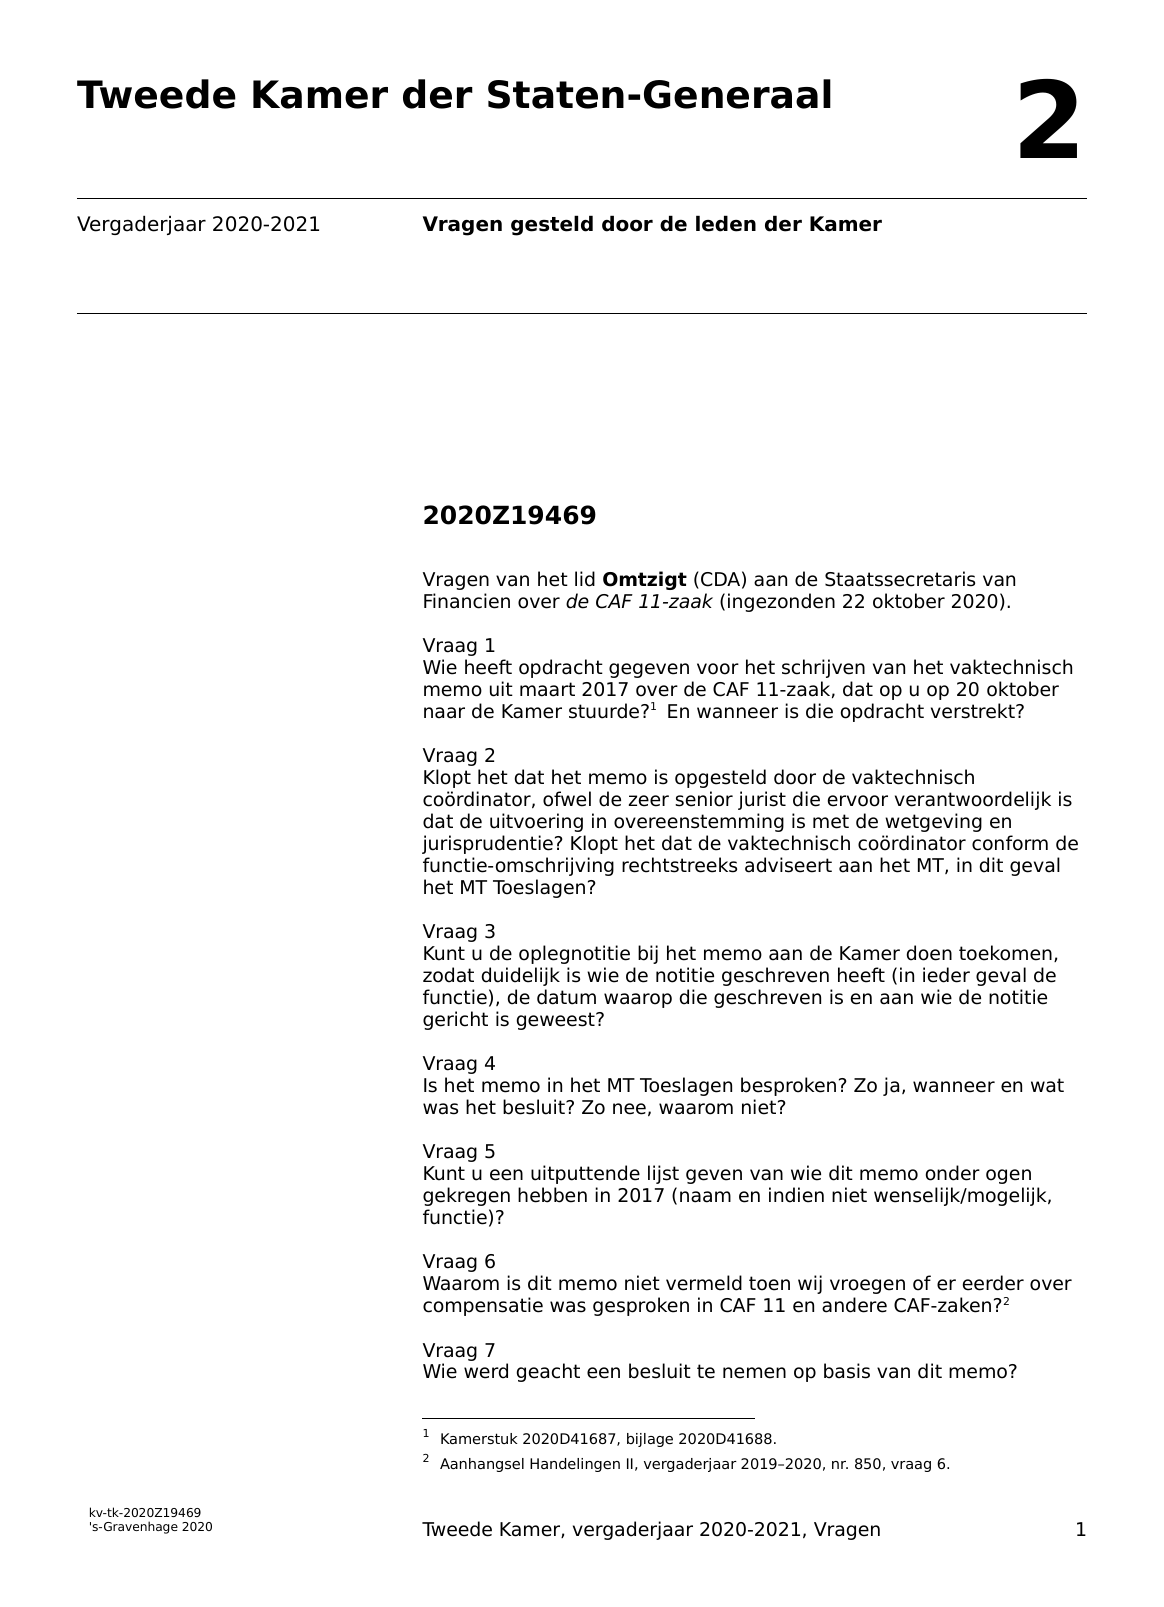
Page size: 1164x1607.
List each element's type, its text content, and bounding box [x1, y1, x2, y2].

text 's-Gravenhage 2020 [88, 1520, 323, 1534]
text Wie werd geacht een besluit te nemen op basis van dit memo? [422, 1361, 1087, 1383]
text Vraag 7 [422, 1339, 1087, 1361]
text Vragen van het lid Omtzigt (CDA) aan de Staatssecretaris van Financien over de CAF 11-zaak (ingezonden 22 oktober 2020). [422, 569, 1087, 613]
table_cell Vergaderjaar 2020-2021 [77, 199, 422, 313]
text Vraag 1 [422, 635, 1087, 657]
text 2020Z19469 [422, 501, 1087, 531]
text Kunt u de oplegnotitie bij het memo aan de Kamer doen toekomen, zodat duidelijk is wie de notitie geschreven heeft (in ieder geval de functie), de datum waarop die geschreven is en aan wie de notitie gericht is geweest? [422, 943, 1087, 1031]
text Vraag 5 [422, 1141, 1087, 1163]
text kv-tk-2020Z19469 [88, 1506, 323, 1520]
text Kamerstuk 2020D41687, bijlage 2020D41688. [422, 1427, 1087, 1449]
text Wie heeft opdracht gegeven voor het schrijven van het vaktechnisch memo uit maart 2017 over de CAF 11-zaak, dat op u op 20 oktober naar de Kamer stuurde? En wanneer is die opdracht verstrekt? [422, 657, 1087, 723]
text Is het memo in het MT Toeslagen besproken? Zo ja, wanneer en wat was het besluit? Zo nee, waarom niet? [422, 1075, 1087, 1119]
text Aanhangsel Handelingen II, vergaderjaar 2019–2020, nr. 850, vraag 6. [422, 1452, 1087, 1474]
text Kunt u een uitputtende lijst geven van wie dit memo onder ogen gekregen hebben in 2017 (naam en indien niet wenselijk/mogelijk, functie)? [422, 1163, 1087, 1229]
table_header Tweede Kamer der Staten-Generaal [77, 59, 886, 198]
text Waarom is dit memo niet vermeld toen wij vroegen of er eerder over compensatie was gesproken in CAF 11 en andere CAF-zaken? [422, 1273, 1087, 1317]
text Vraag 4 [422, 1053, 1087, 1075]
text Vraag 2 [422, 745, 1087, 767]
text Klopt het dat het memo is opgesteld door de vaktechnisch coördinator, ofwel de zeer senior jurist die ervoor verantwoordelijk is dat de uitvoering in overeenstemming is met de wetgeving en jurisprudentie? Klopt het dat de vaktechnisch coördinator conform de functie-omschrijving rechtstreeks adviseert aan het MT, in dit geval het MT Toeslagen? [422, 767, 1087, 899]
table_header 2 [886, 59, 1087, 198]
table_cell Vragen gesteld door de leden der Kamer [422, 199, 1087, 313]
text Vraag 6 [422, 1251, 1087, 1273]
text Vraag 3 [422, 921, 1087, 943]
